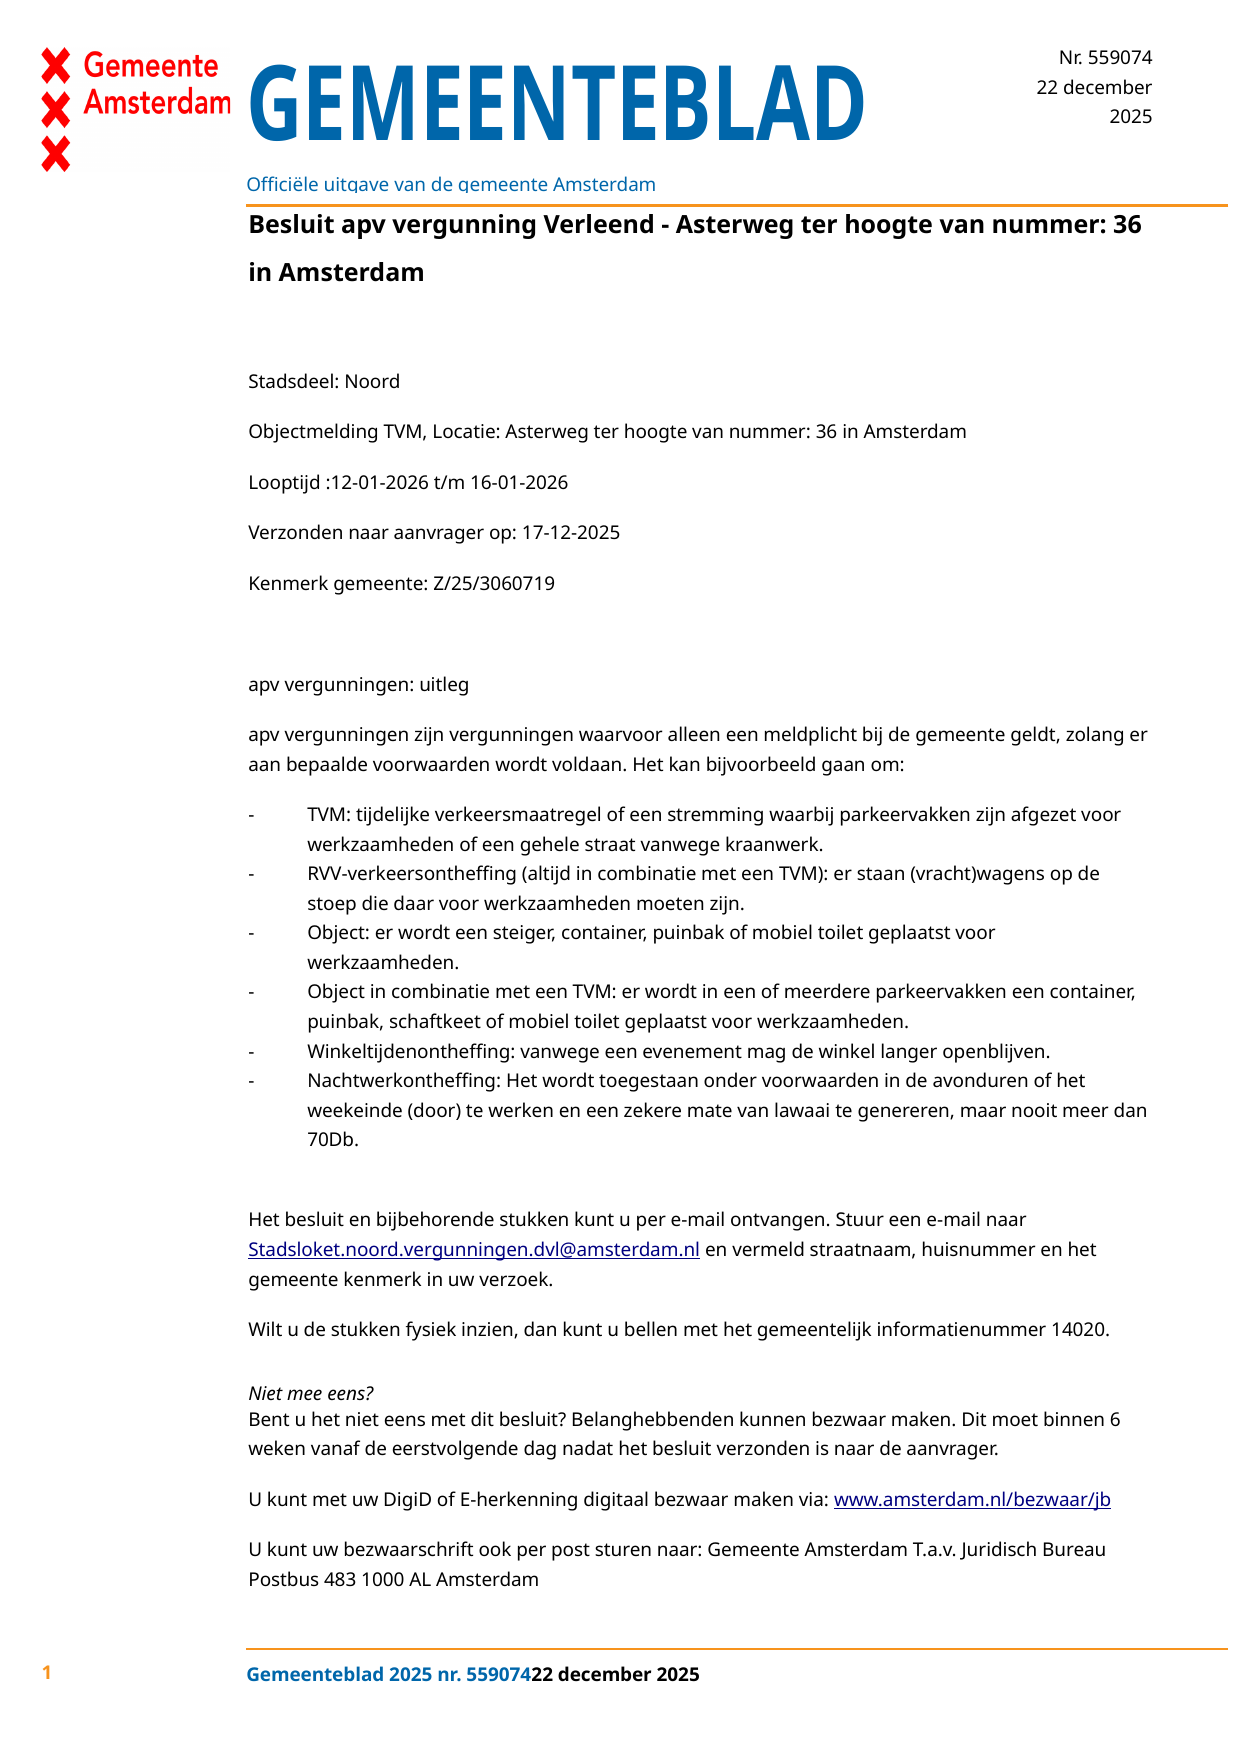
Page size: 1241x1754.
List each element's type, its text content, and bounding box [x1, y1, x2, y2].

text Het besluit en bijbehorende stukken kunt u per e-mail ontvangen. Stuur een e-mail naar Stadsloket.noord.vergunningen.dvl@amsterdam.nl en vermeld straatnaam, huisnummer en het gemeente kenmerk in uw verzoek. [248, 1207, 1152, 1292]
picture [41, 47, 231, 172]
text Wilt u de stukken fysiek inzien, dan kunt u bellen met het gemeentelijk informatienummer 14020. [248, 1316, 1152, 1342]
text Niet mee eens? [248, 1380, 1152, 1406]
text Stadsdeel: Noord [248, 368, 1152, 394]
text Bent u het niet eens met dit besluit? Belanghebbenden kunnen bezwaar maken. Dit moet binnen 6 weken vanaf de eerstvolgende dag nadat het besluit verzonden is naar de aanvrager. [248, 1406, 1152, 1461]
text U kunt met uw DigiD of E-herkenning digitaal bezwaar maken via: www.amsterdam.nl/bezwaar/jb [248, 1486, 1152, 1512]
text apv vergunningen: uitleg [248, 671, 1152, 697]
list TVM: tijdelijke verkeersmaatregel of een stremming waarbij parkeervakken zijn afgezet voor werkzaamheden of een gehele straat vanwege kraanwerk. [248, 801, 1152, 857]
list RVV-verkeersontheffing (altijd in combinatie met een TVM): er staan (vracht)wagens op de stoep die daar voor werkzaamheden moeten zijn. [248, 860, 1152, 916]
text Objectmelding TVM, Locatie: Asterweg ter hoogte van nummer: 36 in Amsterdam [248, 419, 1152, 444]
text U kunt uw bezwaarschrift ook per post sturen naar: Gemeente Amsterdam T.a.v. Juridisch Bureau Postbus 483 1000 AL Amsterdam [248, 1536, 1152, 1592]
list Object in combinatie met een TVM: er wordt in een of meerdere parkeervakken een container, puinbak, schaftkeet of mobiel toilet geplaatst voor werkzaamheden. [248, 979, 1152, 1034]
list Object: er wordt een steiger, container, puinbak of mobiel toilet geplaatst voor werkzaamheden. [248, 919, 1152, 975]
text Looptijd :12-01-2026 t/m 16-01-2026 [248, 469, 1152, 495]
text Kenmerk gemeente: Z/25/3060719 [248, 570, 1152, 596]
list Nachtwerkontheffing: Het wordt toegestaan onder voorwaarden in de avonduren of het weekeinde (door) te werken en een zekere mate van lawaai te genereren, maar nooit meer dan 70Db. [248, 1067, 1152, 1152]
text Verzonden naar aanvrager op: 17-12-2025 [248, 519, 1152, 545]
text apv vergunningen zijn vergunningen waarvoor alleen een meldplicht bij de gemeente geldt, zolang er aan bepaalde voorwaarden wordt voldaan. Het kan bijvoorbeeld gaan om: [248, 721, 1152, 777]
list Winkeltijdenontheffing: vanwege een evenement mag de winkel langer openblijven. [248, 1038, 1152, 1064]
text Besluit apv vergunning Verleend - Asterweg ter hoogte van nummer: 36 in Amsterdam [248, 207, 1152, 288]
